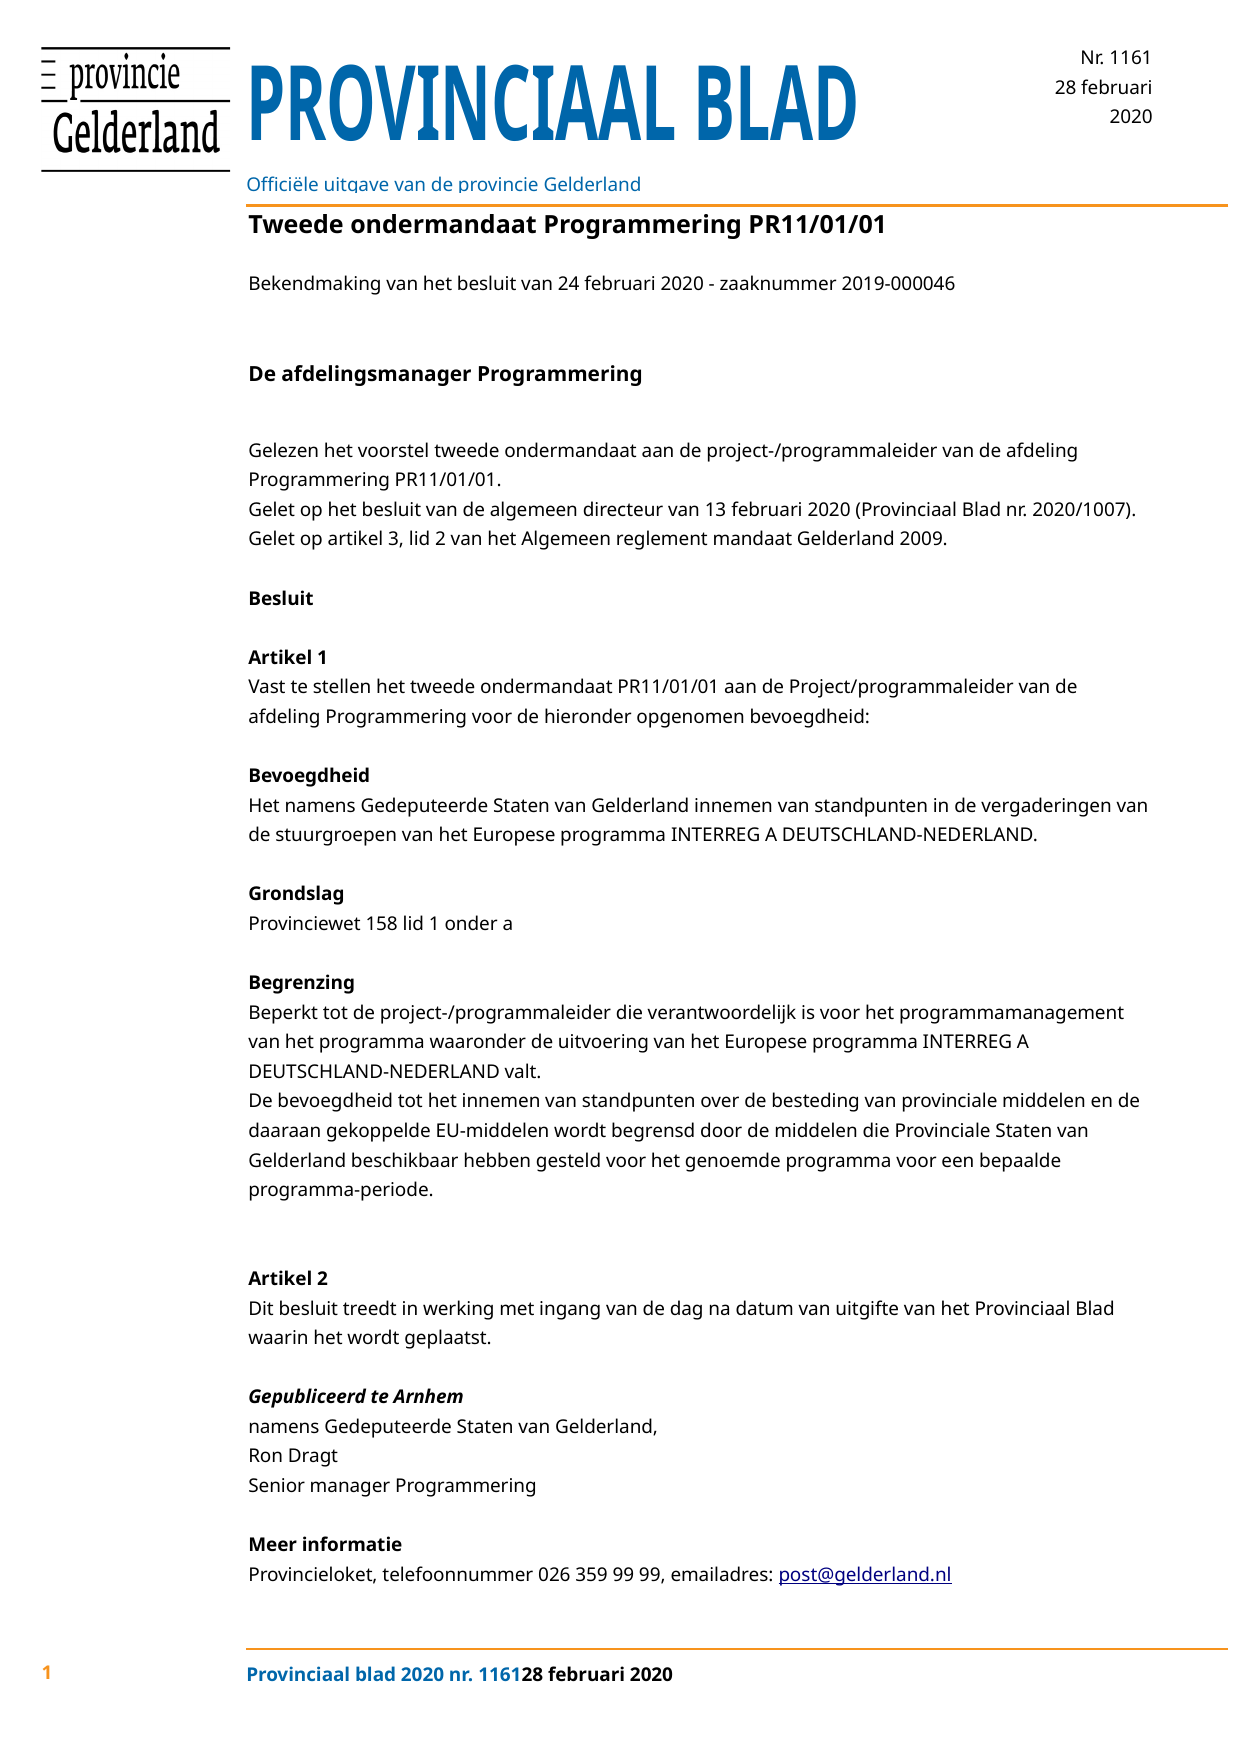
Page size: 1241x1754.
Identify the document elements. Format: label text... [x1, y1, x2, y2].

text Senior manager Programmering [248, 1472, 1152, 1498]
text Vast te stellen het tweede ondermandaat PR11/01/01 aan de Project/programmaleider van de afdeling Programmering voor de hieronder opgenomen bevoegdheid: [248, 673, 1152, 729]
text Bekendmaking van het besluit van 24 februari 2020 - zaaknummer 2019-000046 [248, 270, 1152, 296]
text De bevoegdheid tot het innemen van standpunten over de besteding van provinciale middelen en de daaraan gekoppelde EU-middelen wordt begrensd door de middelen die Provinciale Staten van Gelderland beschikbaar hebben gesteld voor het genoemde programma voor een bepaalde programma-periode. [248, 1088, 1152, 1202]
text Grondslag [248, 881, 1152, 906]
text Provinciewet 158 lid 1 onder a [248, 910, 1152, 936]
text Gepubliceerd te Arnhem [248, 1383, 1152, 1409]
text Gelet op het besluit van de algemeen directeur van 13 februari 2020 (Provinciaal Blad nr. 2020/1007). [248, 496, 1152, 522]
text Beperkt tot de project-/programmaleider die verantwoordelijk is voor het programmamanagement van het programma waaronder de uitvoering van het Europese programma INTERREG A DEUTSCHLAND-NEDERLAND valt. [248, 999, 1152, 1084]
text Artikel 1 [248, 644, 1152, 669]
text Dit besluit treedt in werking met ingang van de dag na datum van uitgifte van het Provinciaal Blad waarin het wordt geplaatst. [248, 1295, 1152, 1350]
text Ron Dragt [248, 1443, 1152, 1468]
text Besluit [248, 585, 1152, 610]
text Tweede ondermandaat Programmering PR11/01/01 [248, 207, 1152, 241]
text Begrenzing [248, 969, 1152, 995]
text Bevoegdheid [248, 762, 1152, 788]
text Gelezen het voorstel tweede ondermandaat aan de project-/programmaleider van de afdeling Programmering PR11/01/01. [248, 437, 1152, 492]
text Het namens Gedeputeerde Staten van Gelderland innemen van standpunten in de vergaderingen van de stuurgroepen van het Europese programma INTERREG A DEUTSCHLAND-NEDERLAND. [248, 792, 1152, 847]
text Provincieloket, telefoonnummer 026 359 99 99, emailadres: post@gelderland.nl [248, 1561, 1152, 1587]
text namens Gedeputeerde Staten van Gelderland, [248, 1413, 1152, 1439]
text Meer informatie [248, 1531, 1152, 1557]
picture [41, 47, 231, 172]
text De afdelingsmanager Programmering [248, 359, 1152, 387]
text Gelet op artikel 3, lid 2 van het Algemeen reglement mandaat Gelderland 2009. [248, 526, 1152, 551]
text Artikel 2 [248, 1265, 1152, 1291]
